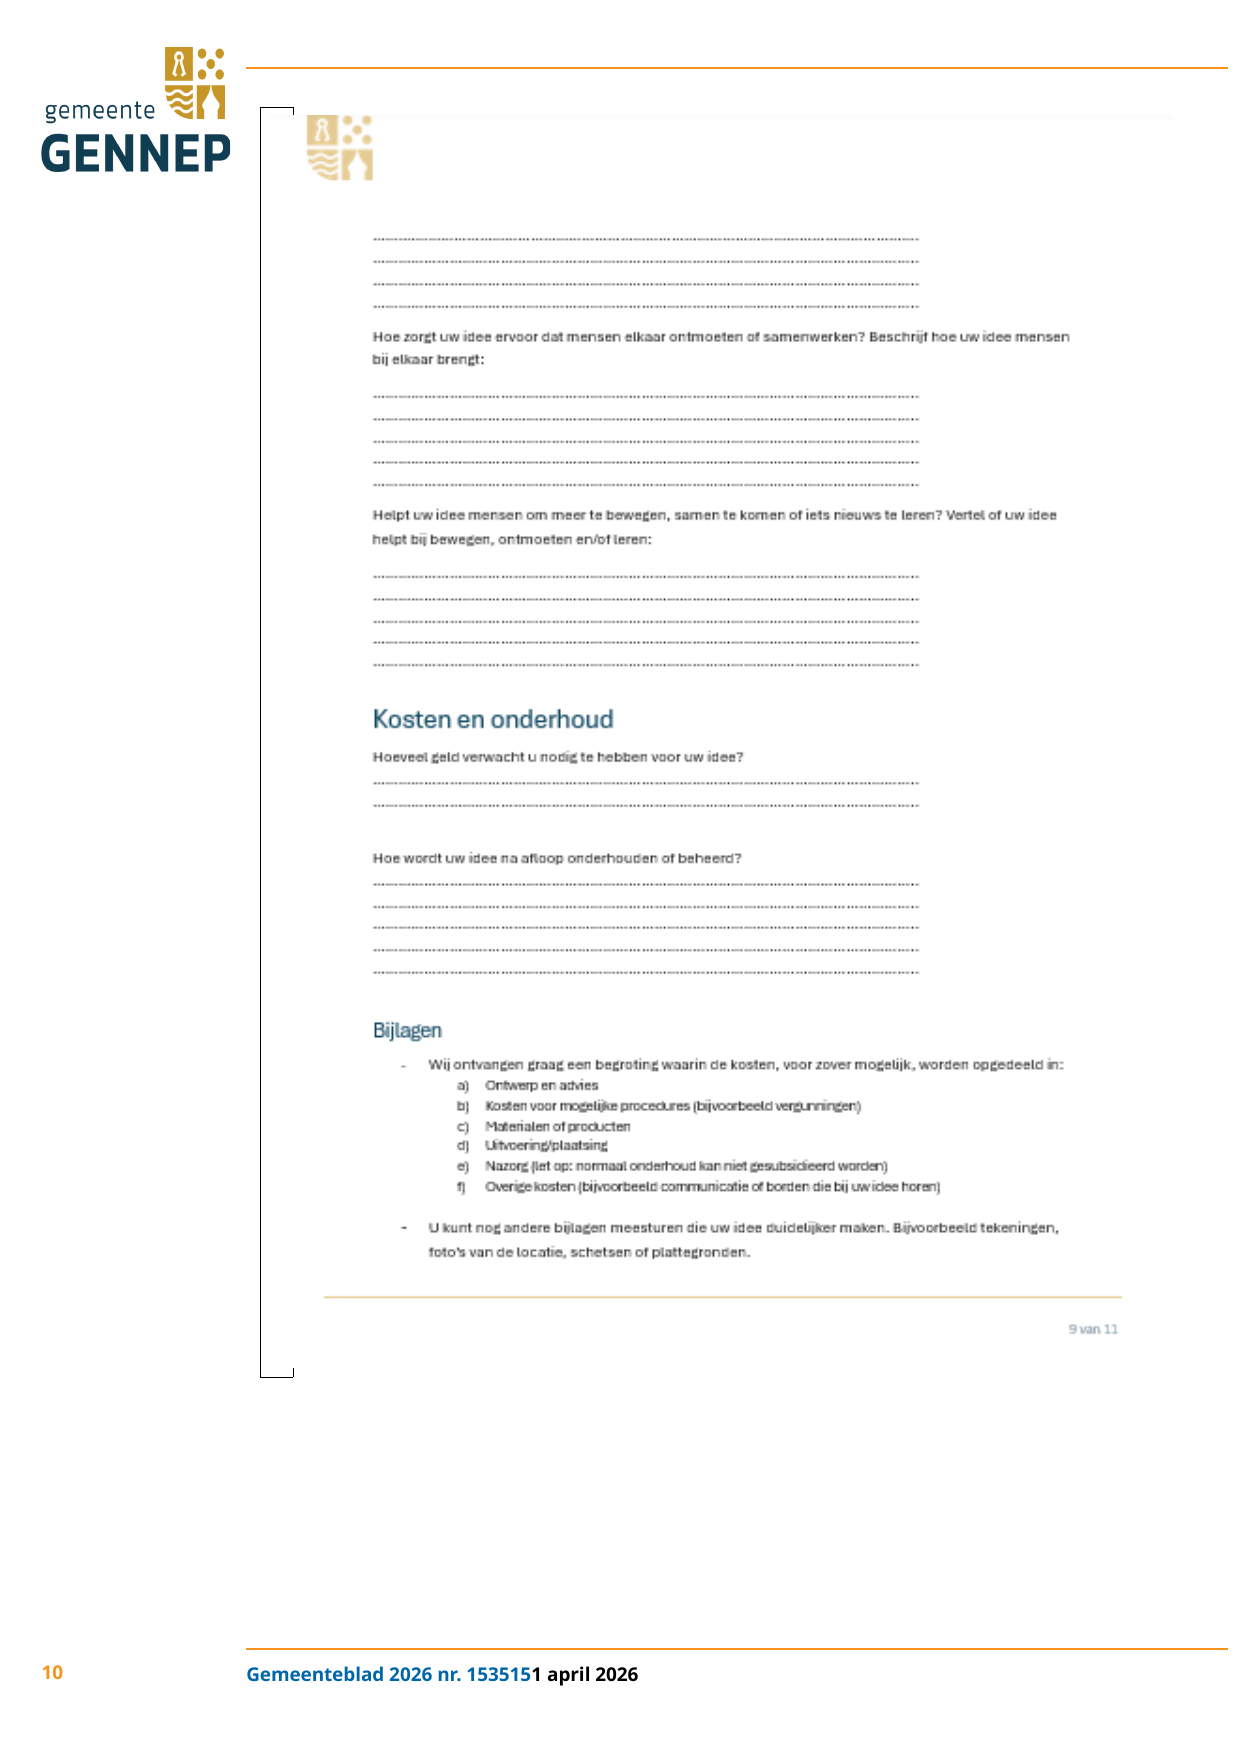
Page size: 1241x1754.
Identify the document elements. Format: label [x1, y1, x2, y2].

picture [268, 115, 1173, 1368]
picture [41, 47, 231, 172]
